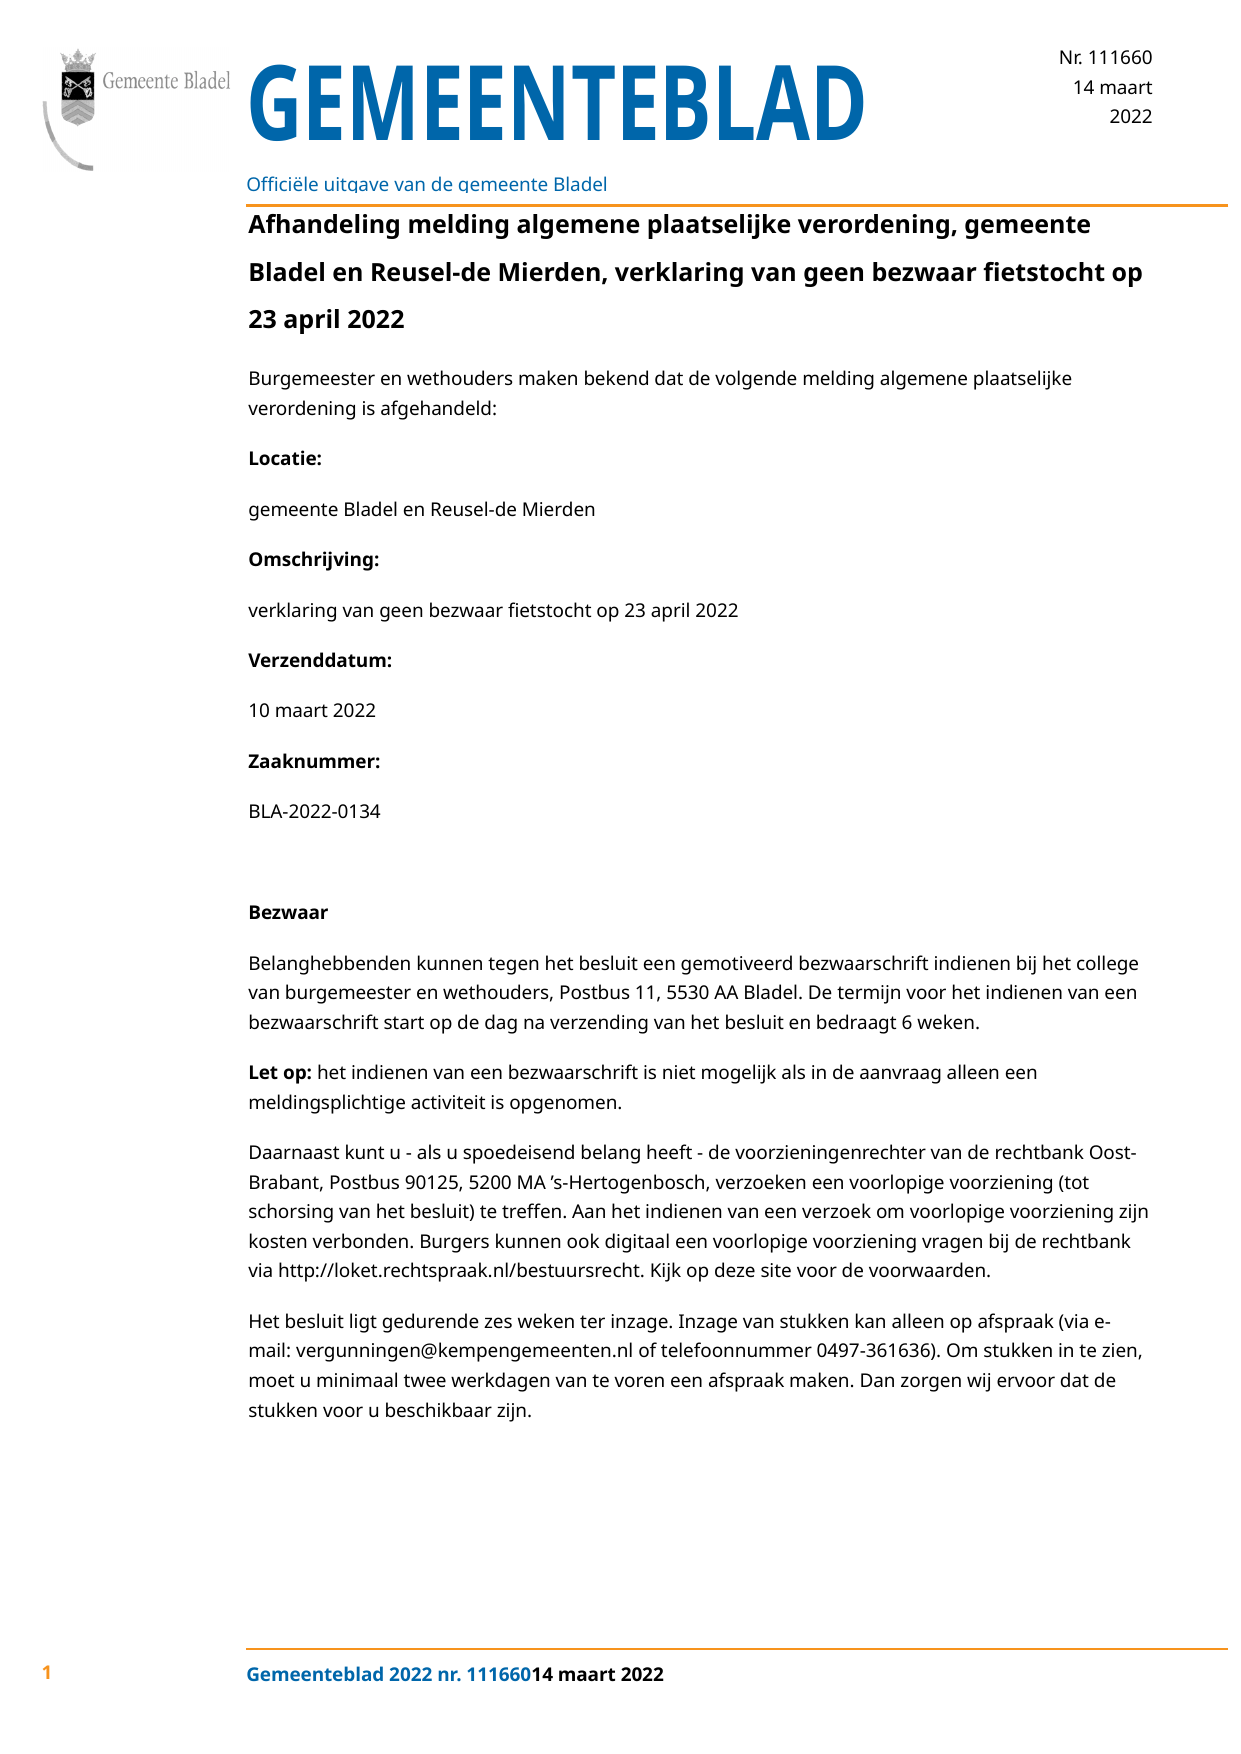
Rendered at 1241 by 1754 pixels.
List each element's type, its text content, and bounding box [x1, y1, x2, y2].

text 10 maart 2022 [248, 698, 1152, 723]
text gemeente Bladel en Reusel-de Mierden [248, 496, 1152, 522]
text Locatie: [248, 446, 1152, 471]
text Omschrijving: [248, 546, 1152, 572]
text Zaaknummer: [248, 748, 1152, 774]
text Bezwaar [248, 899, 1152, 925]
picture [41, 47, 231, 172]
text BLA-2022-0134 [248, 798, 1152, 824]
text Het besluit ligt gedurende zes weken ter inzage. Inzage van stukken kan alleen op afspraak (via e-mail: vergunningen@kempengemeenten.nl of telefoonnummer 0497-361636). Om stukken in te zien, moet u minimaal twee werkdagen van te voren een afspraak maken. Dan zorgen wij ervoor dat de stukken voor u beschikbaar zijn. [248, 1308, 1152, 1422]
text Verzenddatum: [248, 647, 1152, 673]
text Let op: het indienen van een bezwaarschrift is niet mogelijk als in de aanvraag alleen een meldingsplichtige activiteit is opgenomen. [248, 1059, 1152, 1114]
text Burgemeester en wethouders maken bekend dat de volgende melding algemene plaatselijke verordening is afgehandeld: [248, 366, 1152, 421]
text Daarnaast kunt u - als u spoedeisend belang heeft - de voorzieningenrechter van de rechtbank Oost-Brabant, Postbus 90125, 5200 MA ’s-Hertogenbosch, verzoeken een voorlopige voorziening (tot schorsing van het besluit) te treffen. Aan het indienen van een verzoek om voorlopige voorziening zijn kosten verbonden. Burgers kunnen ook digitaal een voorlopige voorziening vragen bij de rechtbank via http://loket.rechtspraak.nl/bestuursrecht. Kijk op deze site voor de voorwaarden. [248, 1139, 1152, 1283]
text Afhandeling melding algemene plaatselijke verordening, gemeente Bladel en Reusel-de Mierden, verklaring van geen bezwaar fietstocht op 23 april 2022 [248, 207, 1152, 336]
text verklaring van geen bezwaar fietstocht op 23 april 2022 [248, 597, 1152, 622]
text Belanghebbenden kunnen tegen het besluit een gemotiveerd bezwaarschrift indienen bij het college van burgemeester en wethouders, Postbus 11, 5530 AA Bladel. De termijn voor het indienen van een bezwaarschrift start op de dag na verzending van het besluit en bedraagt 6 weken. [248, 950, 1152, 1034]
